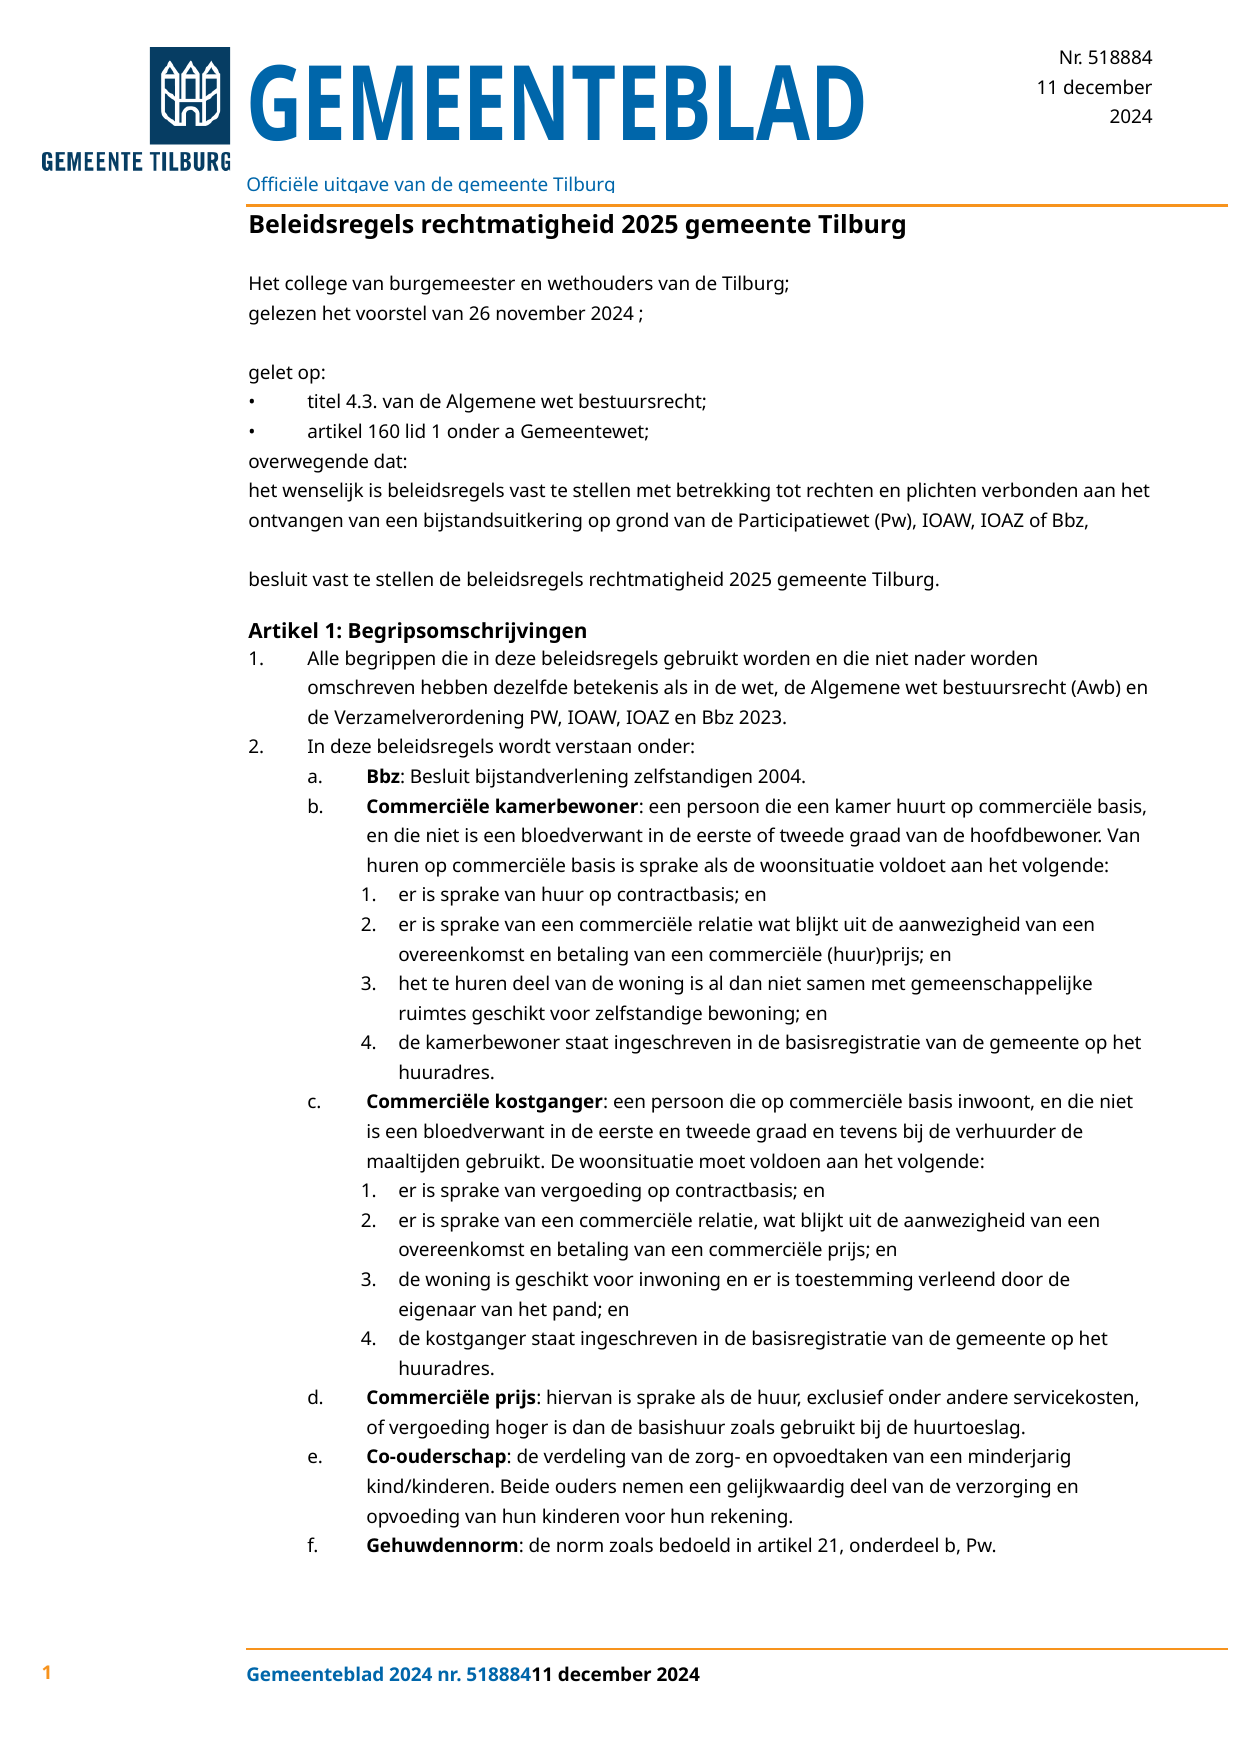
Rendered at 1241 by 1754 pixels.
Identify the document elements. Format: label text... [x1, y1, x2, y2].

list Commerciële kostganger: een persoon die op commerciële basis inwoont, en die niet is een bloedverwant in de eerste en tweede graad en tevens bij de verhuurder de maaltijden gebruikt. De woonsituatie moet voldoen aan het volgende: [307, 1089, 1152, 1174]
text het wenselijk is beleidsregels vast te stellen met betrekking tot rechten en plichten verbonden aan het ontvangen van een bijstandsuitkering op grond van de Participatiewet (Pw), IOAW, IOAZ of Bbz, [248, 477, 1152, 533]
list er is sprake van huur op contractbasis; en [361, 882, 1152, 907]
text Artikel 1: Begripsomschrijvingen [248, 617, 1152, 645]
list de kamerbewoner staat ingeschreven in de basisregistratie van de gemeente op het huuradres. [361, 1029, 1152, 1085]
list titel 4.3. van de Algemene wet bestuursrecht; [248, 389, 1152, 414]
list Bbz: Besluit bijstandverlening zelfstandigen 2004. [307, 763, 1152, 789]
list de kostganger staat ingeschreven in de basisregistratie van de gemeente op het huuradres. [361, 1325, 1152, 1381]
list Co-ouderschap: de verdeling van de zorg- en opvoedtaken van een minderjarig kind/kinderen. Beide ouders nemen een gelijkwaardig deel van de verzorging en opvoeding van hun kinderen voor hun rekening. [307, 1444, 1152, 1529]
list In deze beleidsregels wordt verstaan onder: [248, 734, 1152, 759]
list de woning is geschikt voor inwoning en er is toestemming verleend door de eigenaar van het pand; en [361, 1266, 1152, 1322]
list Gehuwdennorm: de norm zoals bedoeld in artikel 21, onderdeel b, Pw. [307, 1532, 1152, 1558]
list er is sprake van een commerciële relatie wat blijkt uit de aanwezigheid van een overeenkomst en betaling van een commerciële (huur)prijs; en [361, 911, 1152, 967]
picture [41, 47, 231, 172]
list er is sprake van vergoeding op contractbasis; en [361, 1177, 1152, 1203]
text gelet op: [248, 359, 1152, 385]
list er is sprake van een commerciële relatie, wat blijkt uit de aanwezigheid van een overeenkomst en betaling van een commerciële prijs; en [361, 1207, 1152, 1262]
text Beleidsregels rechtmatigheid 2025 gemeente Tilburg [248, 207, 1152, 241]
list Alle begrippen die in deze beleidsregels gebruikt worden en die niet nader worden omschreven hebben dezelfde betekenis als in de wet, de Algemene wet bestuursrecht (Awb) en de Verzamelverordening PW, IOAW, IOAZ en Bbz 2023. [248, 645, 1152, 730]
list Commerciële kamerbewoner: een persoon die een kamer huurt op commerciële basis, en die niet is een bloedverwant in de eerste of tweede graad van de hoofdbewoner. Van huren op commerciële basis is sprake als de woonsituatie voldoet aan het volgende: [307, 793, 1152, 878]
text Het college van burgemeester en wethouders van de Tilburg; [248, 270, 1152, 296]
text overwegende dat: [248, 448, 1152, 473]
list Commerciële prijs: hiervan is sprake als de huur, exclusief onder andere servicekosten, of vergoeding hoger is dan de basishuur zoals gebruikt bij de huurtoeslag. [307, 1384, 1152, 1440]
list het te huren deel van de woning is al dan niet samen met gemeenschappelijke ruimtes geschikt voor zelfstandige bewoning; en [361, 970, 1152, 1026]
text besluit vast te stellen de beleidsregels rechtmatigheid 2025 gemeente Tilburg. [248, 566, 1152, 592]
text gelezen het voorstel van 26 november 2024 ; [248, 300, 1152, 326]
list artikel 160 lid 1 onder a Gemeentewet; [248, 418, 1152, 444]
